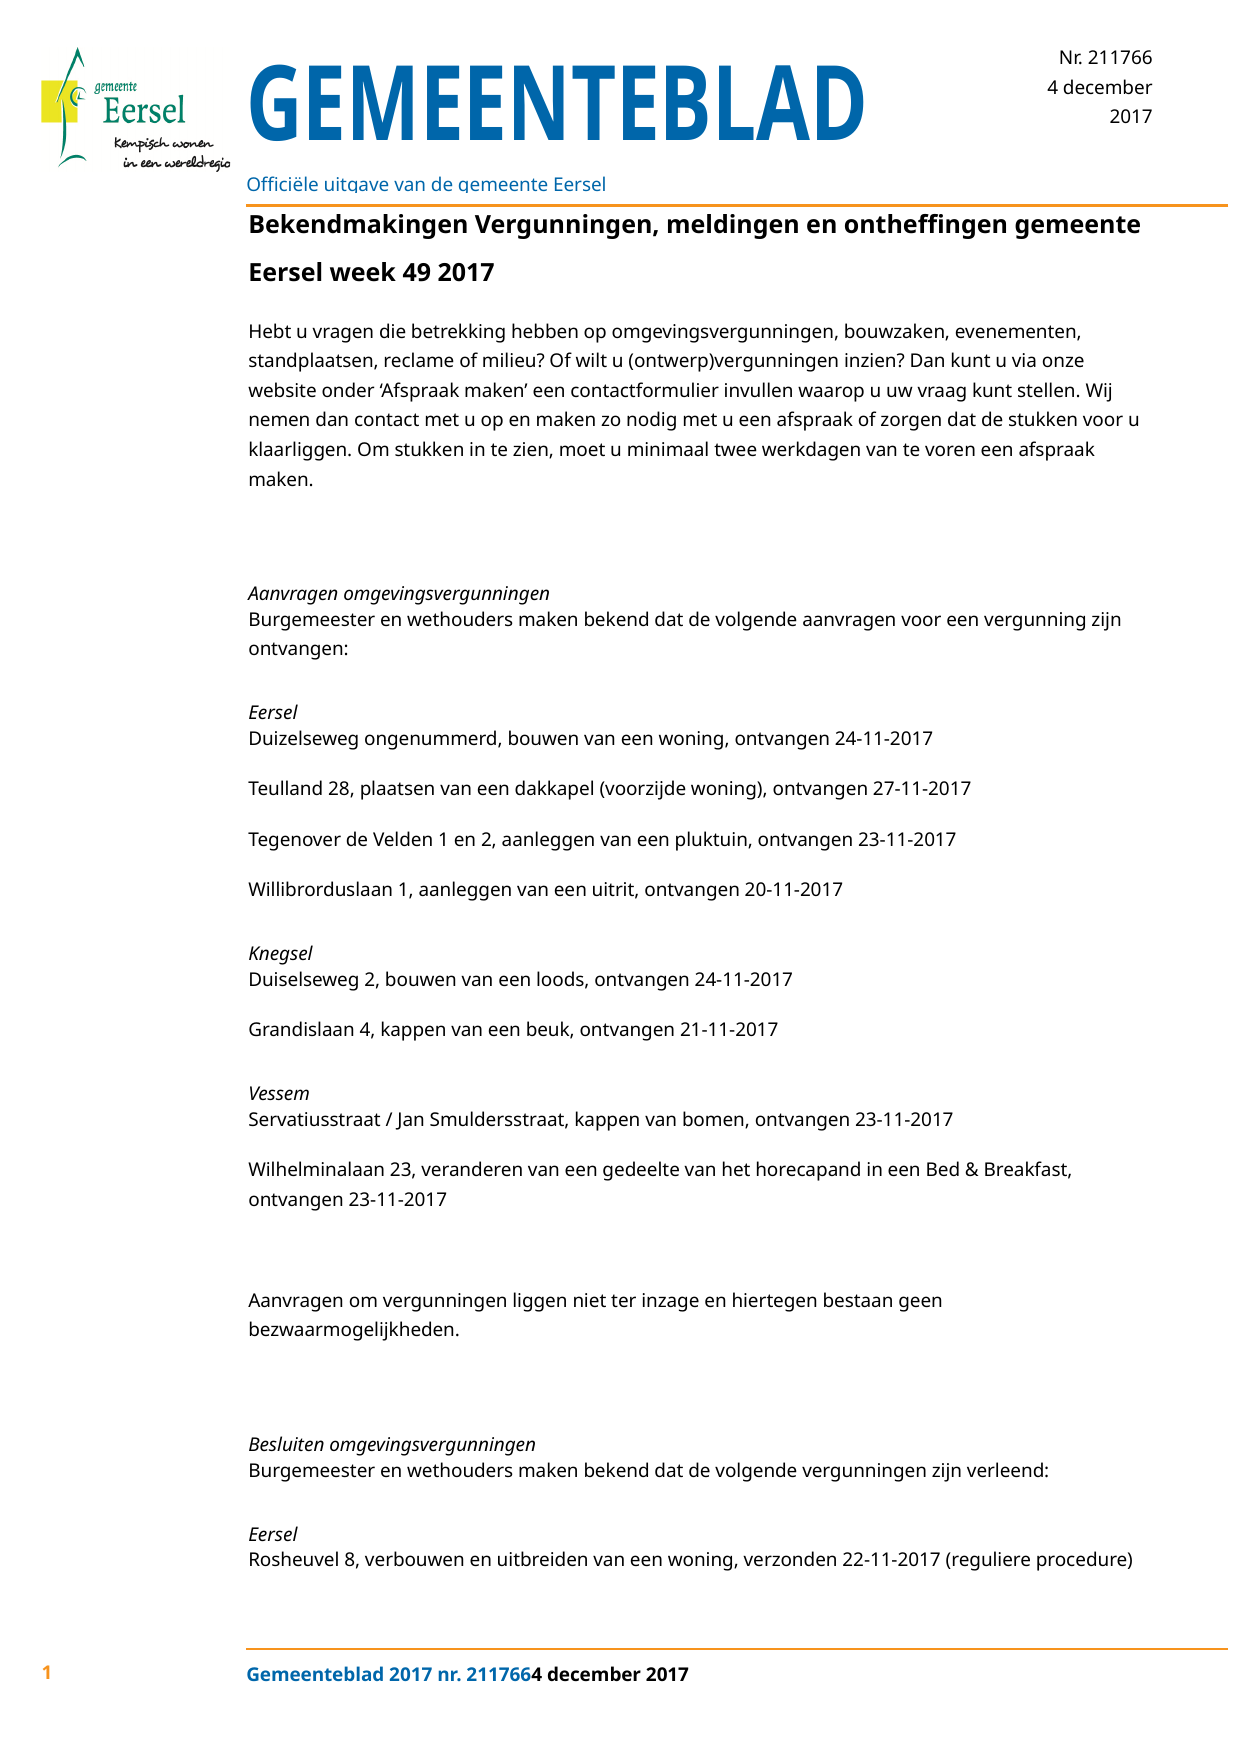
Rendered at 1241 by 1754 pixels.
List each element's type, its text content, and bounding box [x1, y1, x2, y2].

text Aanvragen omgevingsvergunningen [248, 580, 1152, 606]
text Knegsel [248, 940, 1152, 966]
text Servatiusstraat / Jan Smuldersstraat, kappen van bomen, ontvangen 23-11-2017 [248, 1106, 1152, 1132]
text Duiselseweg 2, bouwen van een loods, ontvangen 24-11-2017 [248, 966, 1152, 992]
text Eersel [248, 699, 1152, 725]
text Wilhelminalaan 23, veranderen van een gedeelte van het horecapand in een Bed & Breakfast, ontvangen 23-11-2017 [248, 1157, 1152, 1212]
text Bekendmakingen Vergunningen, meldingen en ontheffingen gemeente Eersel week 49 2017 [248, 207, 1152, 288]
picture [41, 47, 231, 172]
text Burgemeester en wethouders maken bekend dat de volgende aanvragen voor een vergunning zijn ontvangen: [248, 606, 1152, 661]
text Hebt u vragen die betrekking hebben op omgevingsvergunningen, bouwzaken, evenementen, standplaatsen, reclame of milieu? Of wilt u (ontwerp)vergunningen inzien? Dan kunt u via onze website onder ‘Afspraak maken’ een contactformulier invullen waarop u uw vraag kunt stellen. Wij nemen dan contact met u op en maken zo nodig met u een afspraak of zorgen dat de stukken voor u klaarliggen. Om stukken in te zien, moet u minimaal twee werkdagen van te voren een afspraak maken. [248, 318, 1152, 492]
text Tegenover de Velden 1 en 2, aanleggen van een pluktuin, ontvangen 23-11-2017 [248, 826, 1152, 852]
text Rosheuvel 8, verbouwen en uitbreiden van een woning, verzonden 22-11-2017 (reguliere procedure) [248, 1546, 1152, 1572]
text Besluiten omgevingsvergunningen [248, 1431, 1152, 1457]
text Aanvragen om vergunningen liggen niet ter inzage en hiertegen bestaan geen bezwaarmogelijkheden. [248, 1287, 1152, 1342]
text Vessem [248, 1081, 1152, 1106]
text Teulland 28, plaatsen van een dakkapel (voorzijde woning), ontvangen 27-11-2017 [248, 776, 1152, 801]
text Eersel [248, 1521, 1152, 1546]
text Burgemeester en wethouders maken bekend dat de volgende vergunningen zijn verleend: [248, 1457, 1152, 1482]
text Willibrorduslaan 1, aanleggen van een uitrit, ontvangen 20-11-2017 [248, 876, 1152, 902]
text Duizelseweg ongenummerd, bouwen van een woning, ontvangen 24-11-2017 [248, 725, 1152, 751]
text Grandislaan 4, kappen van een beuk, ontvangen 21-11-2017 [248, 1017, 1152, 1042]
